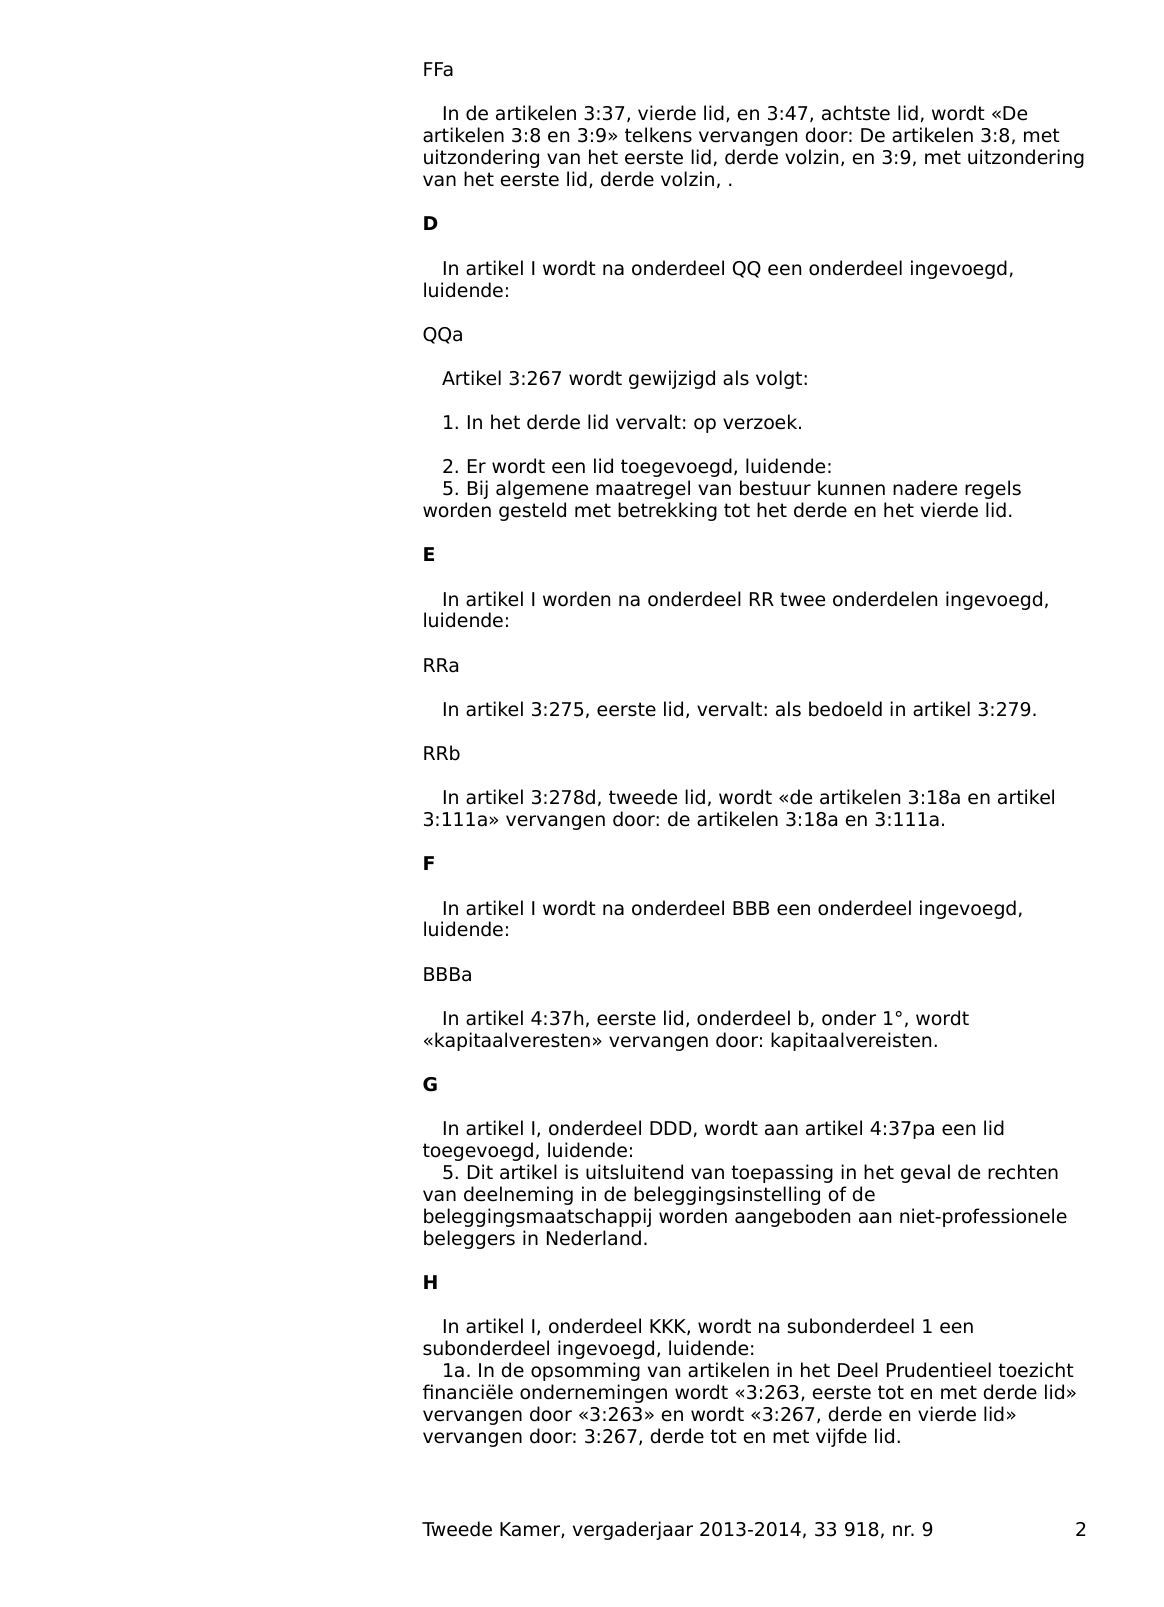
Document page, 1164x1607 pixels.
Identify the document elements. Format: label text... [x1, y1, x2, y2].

subtitle D [422, 213, 1087, 235]
subtitle F [422, 853, 1087, 875]
subtitle BBBa [422, 963, 1087, 986]
subtitle H [422, 1272, 1087, 1294]
text In artikel I, onderdeel KKK, wordt na subonderdeel 1 een subonderdeel ingevoegd, luidende: [422, 1316, 1087, 1360]
subtitle G [422, 1074, 1087, 1096]
text 5. Dit artikel is uitsluitend van toepassing in het geval de rechten van deelneming in de beleggingsinstelling of de beleggingsmaatschappij worden aangeboden aan niet-professionele beleggers in Nederland. [422, 1162, 1087, 1250]
text In artikel I, onderdeel DDD, wordt aan artikel 4:37pa een lid toegevoegd, luidende: [422, 1118, 1087, 1162]
text In artikel I wordt na onderdeel QQ een onderdeel ingevoegd, luidende: [422, 257, 1087, 301]
text 2. Er wordt een lid toegevoegd, luidende: [422, 456, 1087, 478]
subtitle E [422, 544, 1087, 566]
text 5. Bij algemene maatregel van bestuur kunnen nadere regels worden gesteld met betrekking tot het derde en het vierde lid. [422, 478, 1087, 522]
text In artikel 3:275, eerste lid, vervalt: als bedoeld in artikel 3:279. [422, 699, 1087, 721]
subtitle RRb [422, 743, 1087, 765]
text In artikel I wordt na onderdeel BBB een onderdeel ingevoegd, luidende: [422, 897, 1087, 941]
text In artikel I worden na onderdeel RR twee onderdelen ingevoegd, luidende: [422, 588, 1087, 632]
subtitle RRa [422, 654, 1087, 677]
text In artikel 3:278d, tweede lid, wordt «de artikelen 3:18a en artikel 3:111a» vervangen door: de artikelen 3:18a en 3:111a. [422, 787, 1087, 831]
subtitle QQa [422, 324, 1087, 346]
text 1a. In de opsomming van artikelen in het Deel Prudentieel toezicht financiële ondernemingen wordt «3:263, eerste tot en met derde lid» vervangen door «3:263» en wordt «3:267, derde en vierde lid» vervangen door: 3:267, derde tot en met vijfde lid. [422, 1360, 1087, 1448]
text 1. In het derde lid vervalt: op verzoek. [422, 412, 1087, 434]
subtitle FFa [422, 59, 1087, 81]
text In artikel 4:37h, eerste lid, onderdeel b, onder 1°, wordt «kapitaalveresten» vervangen door: kapitaalvereisten. [422, 1008, 1087, 1052]
text In de artikelen 3:37, vierde lid, en 3:47, achtste lid, wordt «De artikelen 3:8 en 3:9» telkens vervangen door: De artikelen 3:8, met uitzondering van het eerste lid, derde volzin, en 3:9, met uitzondering van het eerste lid, derde volzin, . [422, 103, 1087, 191]
text Artikel 3:267 wordt gewijzigd als volgt: [422, 368, 1087, 390]
